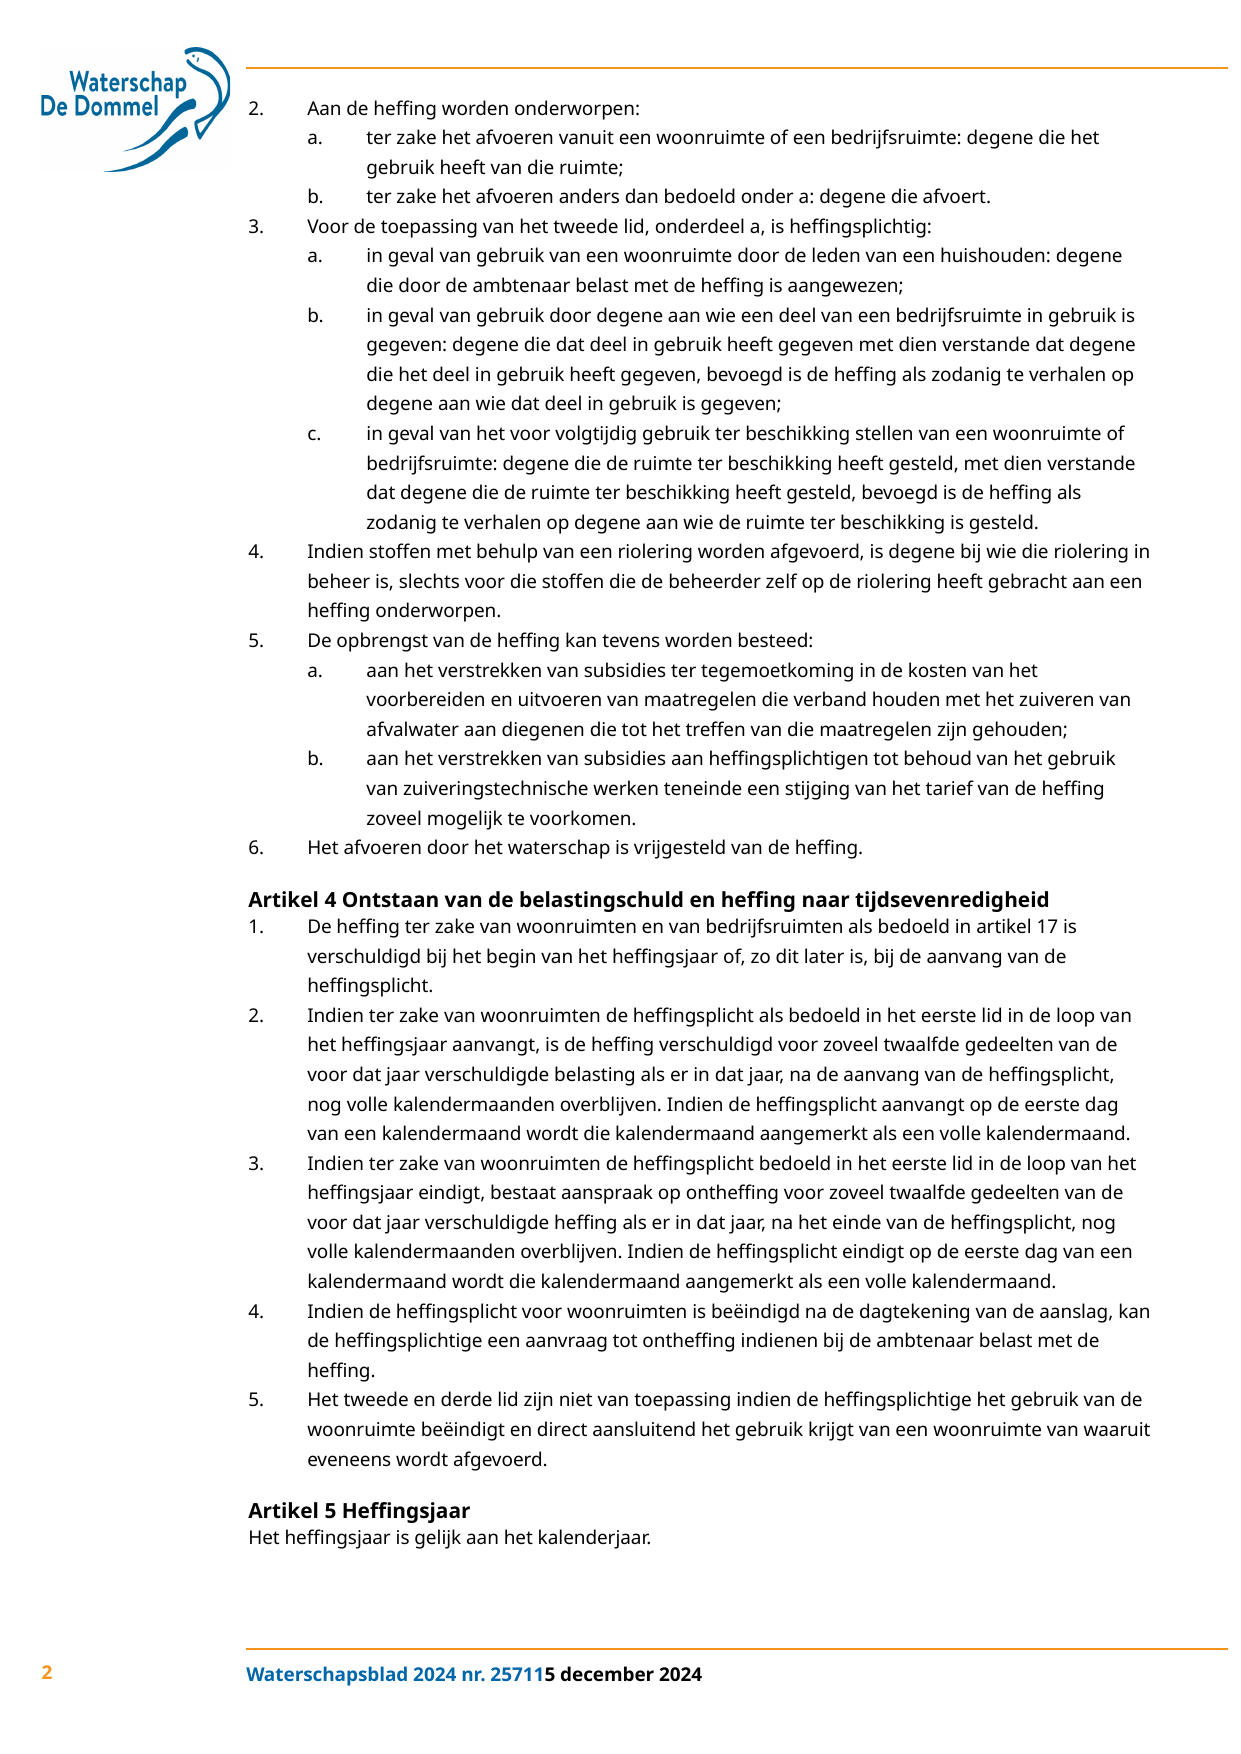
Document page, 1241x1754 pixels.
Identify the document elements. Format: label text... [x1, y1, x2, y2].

list aan het verstrekken van subsidies aan heffingsplichtigen tot behoud van het gebruik van zuiveringstechnische werken teneinde een stijging van het tarief van de heffing zoveel mogelijk te voorkomen. [307, 746, 1152, 831]
picture [204, 47, 231, 76]
list ter zake het afvoeren vanuit een woonruimte of een bedrijfsruimte: degene die het gebruik heeft van die ruimte; [307, 124, 1152, 180]
list Het tweede en derde lid zijn niet van toepassing indien de heffingsplichtige het gebruik van de woonruimte beëindigt en direct aansluitend het gebruik krijgt van een woonruimte van waaruit eveneens wordt afgevoerd. [248, 1387, 1152, 1471]
list Indien stoffen met behulp van een riolering worden afgevoerd, is degene bij wie die riolering in beheer is, slechts voor die stoffen die de beheerder zelf op de riolering heeft gebracht aan een heffing onderworpen. [248, 538, 1152, 623]
text Het heffingsjaar is gelijk aan het kalenderjaar. [248, 1524, 1152, 1550]
list Het afvoeren door het waterschap is vrijgesteld van de heffing. [248, 834, 1152, 860]
list in geval van gebruik van een woonruimte door de leden van een huishouden: degene die door de ambtenaar belast met de heffing is aangewezen; [307, 243, 1152, 298]
list De opbrengst van de heffing kan tevens worden besteed: [248, 627, 1152, 653]
list aan het verstrekken van subsidies ter tegemoetkoming in de kosten van het voorbereiden en uitvoeren van maatregelen die verband houden met het zuiveren van afvalwater aan diegenen die tot het treffen van die maatregelen zijn gehouden; [307, 657, 1152, 742]
list ter zake het afvoeren anders dan bedoeld onder a: degene die afvoert. [307, 183, 1152, 209]
text Artikel 4 Ontstaan van de belastingschuld en heffing naar tijdsevenredigheid [248, 885, 1152, 913]
list Aan de heffing worden onderworpen: [248, 95, 1152, 121]
list Indien ter zake van woonruimten de heffingsplicht bedoeld in het eerste lid in de loop van het heffingsjaar eindigt, bestaat aanspraak op ontheffing voor zoveel twaalfde gedeelten van de voor dat jaar verschuldigde heffing als er in dat jaar, na het einde van de heffingsplicht, nog volle kalendermaanden overblijven. Indien de heffingsplicht eindigt op de eerste dag van een kalendermaand wordt die kalendermaand aangemerkt als een volle kalendermaand. [248, 1150, 1152, 1294]
list in geval van het voor volgtijdig gebruik ter beschikking stellen van een woonruimte of bedrijfsruimte: degene die de ruimte ter beschikking heeft gesteld, met dien verstande dat degene die de ruimte ter beschikking heeft gesteld, bevoegd is de heffing als zodanig te verhalen op degene aan wie de ruimte ter beschikking is gesteld. [307, 420, 1152, 535]
picture [45, 99, 51, 111]
list Voor de toepassing van het tweede lid, onderdeel a, is heffingsplichtig: [248, 213, 1152, 239]
picture [198, 118, 210, 131]
text Artikel 5 Heffingsjaar [248, 1496, 1152, 1524]
list Indien de heffingsplicht voor woonruimten is beëindigd na de dagtekening van de aanslag, kan de heffingsplichtige een aanvraag tot ontheffing indienen bij de ambtenaar belast met de heffing. [248, 1298, 1152, 1383]
list De heffing ter zake van woonruimten en van bedrijfsruimten als bedoeld in artikel 17 is verschuldigd bij het begin van het heffingsjaar of, zo dit later is, bij de aanvang van de heffingsplicht. [248, 913, 1152, 998]
list in geval van gebruik door degene aan wie een deel van een bedrijfsruimte in gebruik is gegeven: degene die dat deel in gebruik heeft gegeven met dien verstande dat degene die het deel in gebruik heeft gegeven, bevoegd is de heffing als zodanig te verhalen op degene aan wie dat deel in gebruik is gegeven; [307, 302, 1152, 416]
list Indien ter zake van woonruimten de heffingsplicht als bedoeld in het eerste lid in de loop van het heffingsjaar aanvangt, is de heffing verschuldigd voor zoveel twaalfde gedeelten van de voor dat jaar verschuldigde belasting als er in dat jaar, na de aanvang van de heffingsplicht, nog volle kalendermaanden overblijven. Indien de heffingsplicht aanvangt op de eerste dag van een kalendermaand wordt die kalendermaand aangemerkt als een volle kalendermaand. [248, 1002, 1152, 1146]
picture [41, 47, 231, 172]
